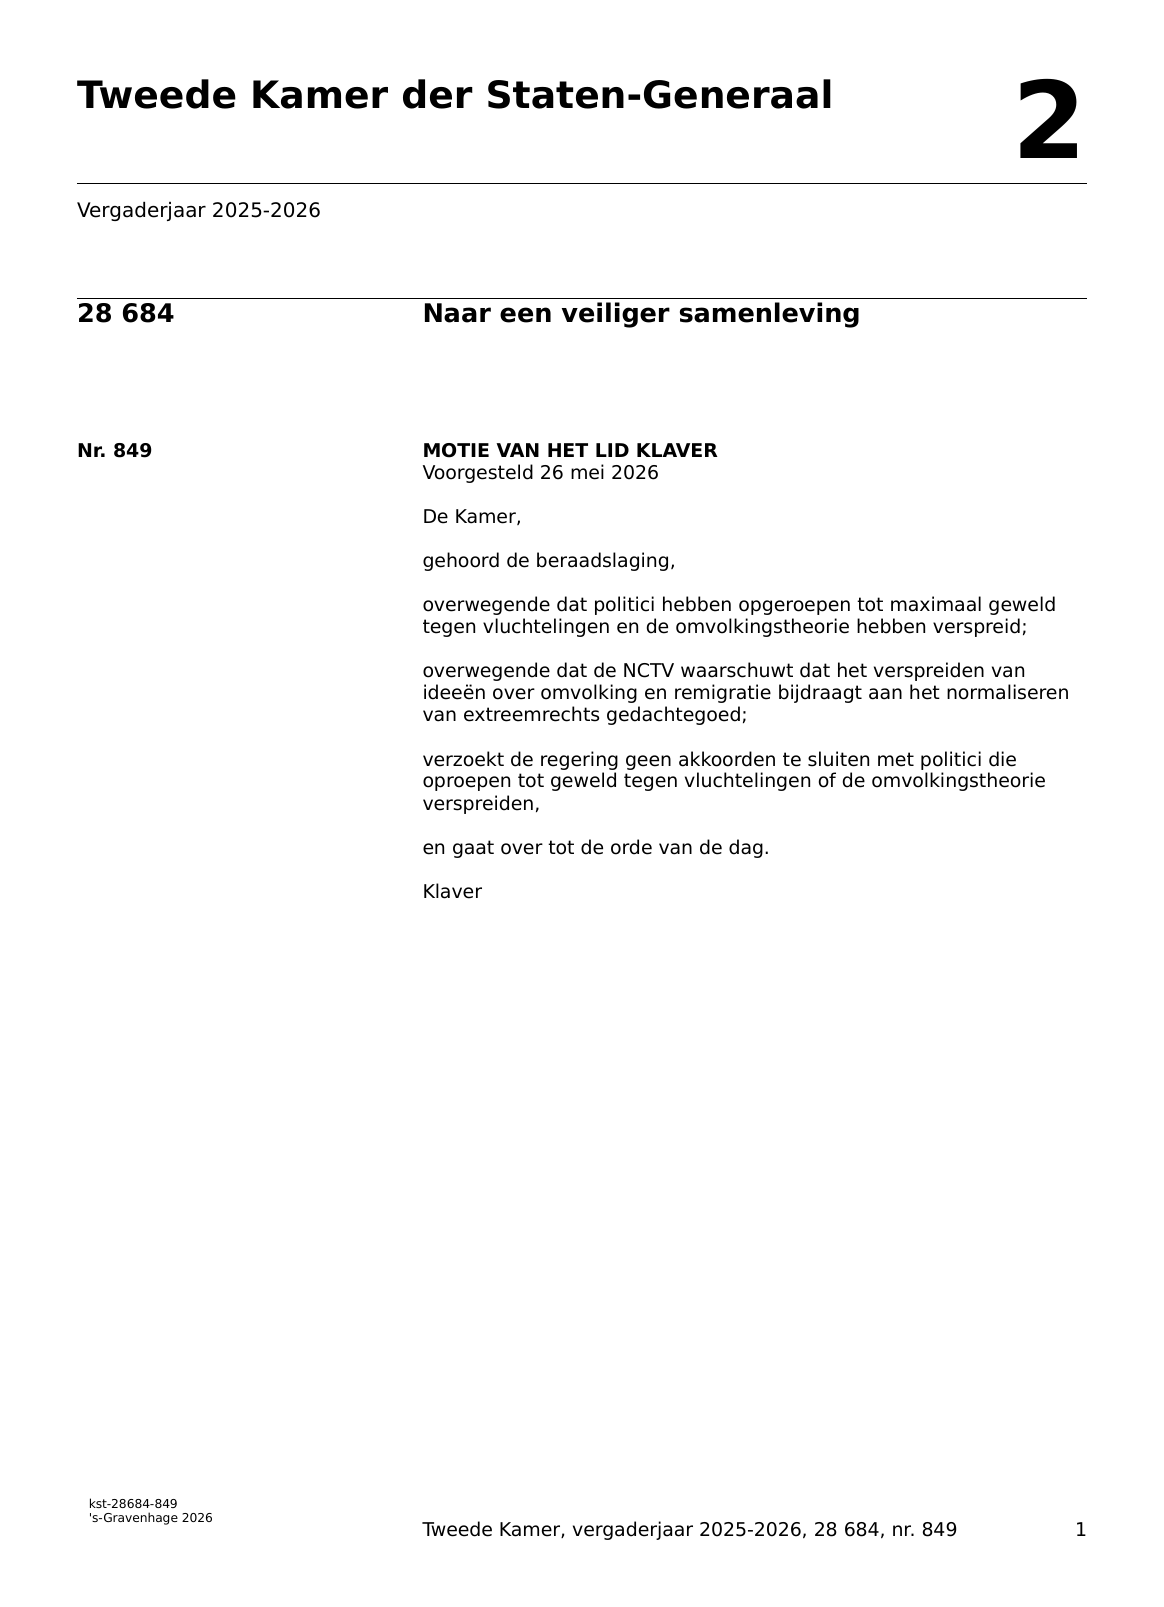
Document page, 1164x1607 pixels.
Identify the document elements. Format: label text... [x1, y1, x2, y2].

text kst-28684-849 [88, 1497, 323, 1511]
text 's-Gravenhage 2026 [88, 1511, 323, 1525]
table_header 2 [886, 59, 1087, 183]
text Klaver [422, 881, 1087, 903]
text verzoekt de regering geen akkoorden te sluiten met politici die oproepen tot geweld tegen vluchtelingen of de omvolkingstheorie verspreiden, [422, 748, 1087, 814]
text gehoord de beraadslaging, [422, 550, 1087, 572]
subtitle Nr. 849 MOTIE VAN HET LID KLAVER [77, 440, 1087, 462]
text en gaat over tot de orde van de dag. [422, 837, 1087, 858]
subtitle 28 684 Naar een veiliger samenleving [77, 299, 1087, 329]
text Voorgesteld 26 mei 2026 [422, 462, 1087, 484]
table_cell Vergaderjaar 2025-2026 [77, 184, 1087, 298]
text De Kamer, [422, 506, 1087, 528]
text overwegende dat politici hebben opgeroepen tot maximaal geweld tegen vluchtelingen en de omvolkingstheorie hebben verspreid; [422, 594, 1087, 638]
text overwegende dat de NCTV waarschuwt dat het verspreiden van ideeën over omvolking en remigratie bijdraagt aan het normaliseren van extreemrechts gedachtegoed; [422, 660, 1087, 726]
table_header Tweede Kamer der Staten-Generaal [77, 59, 886, 183]
